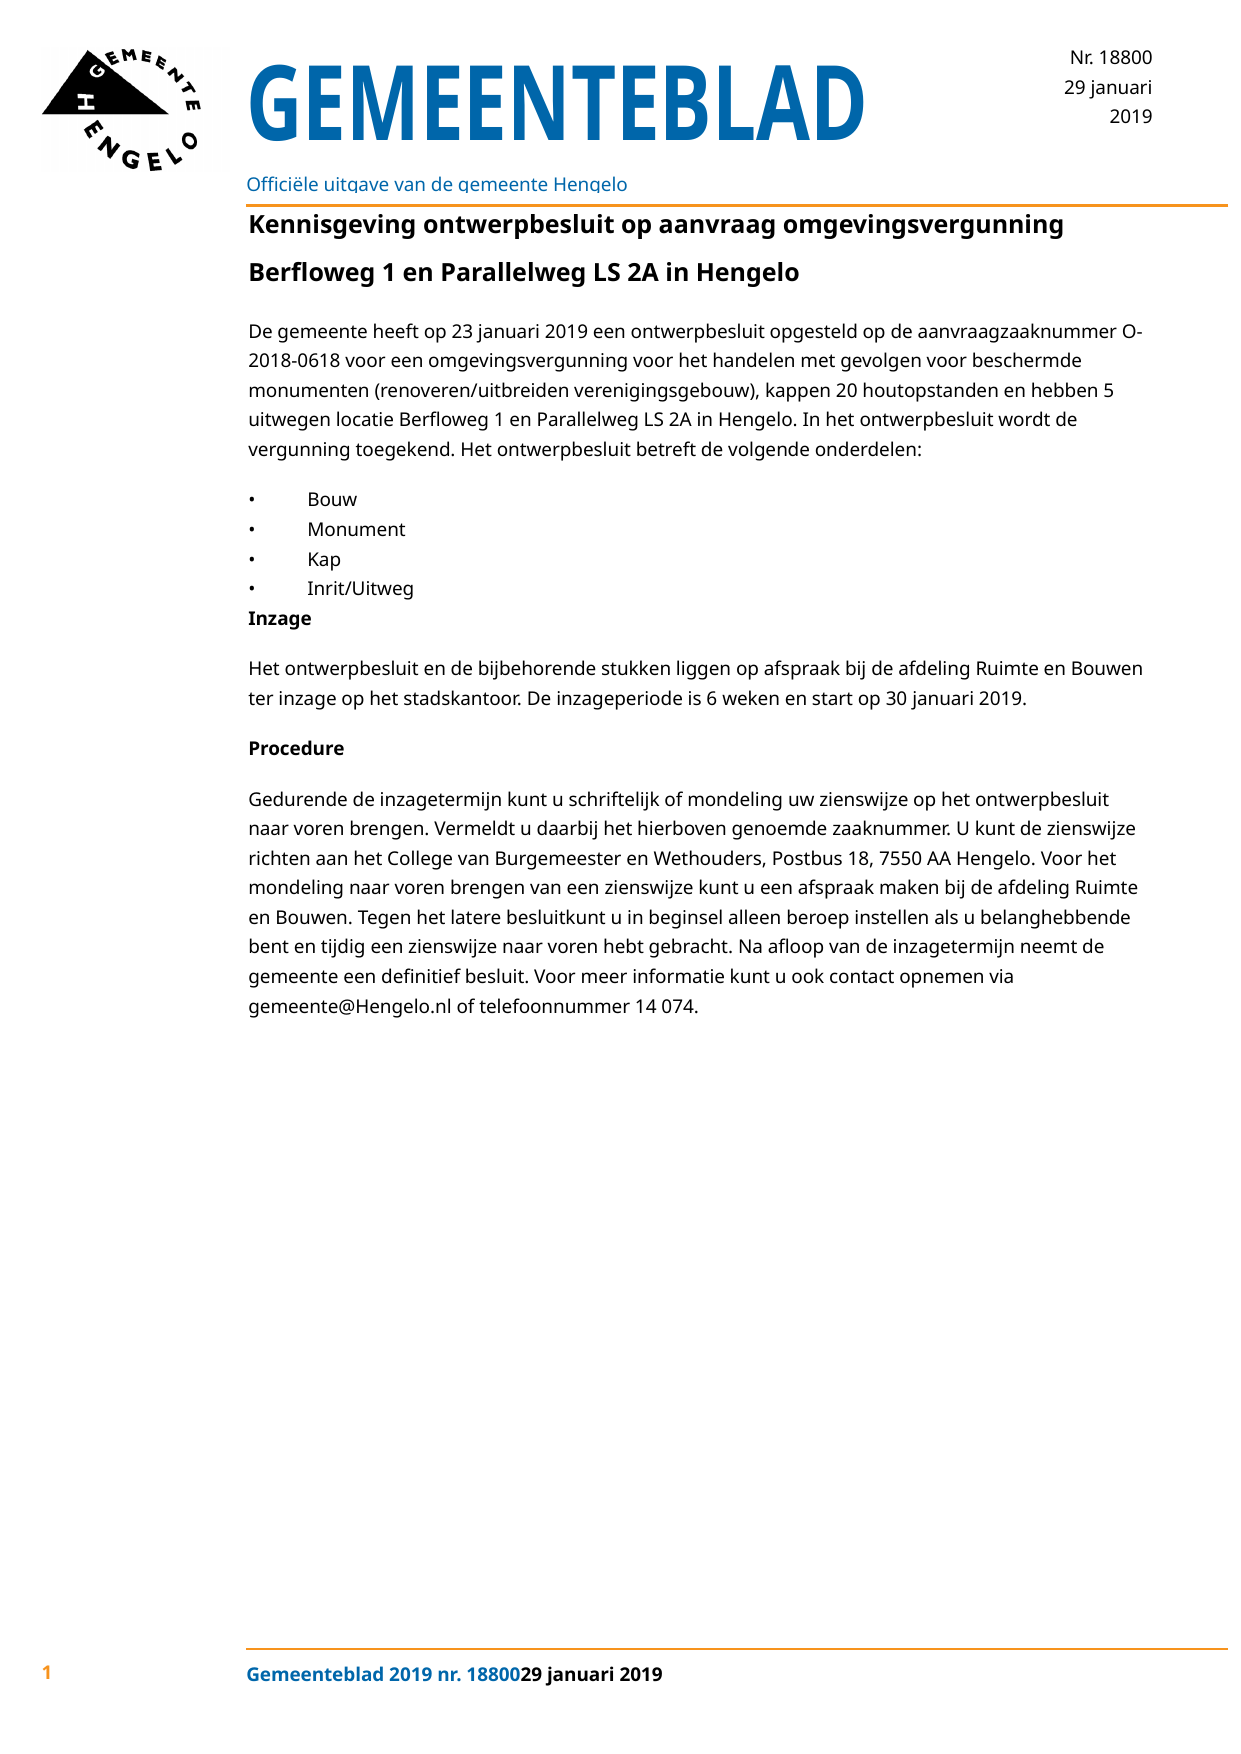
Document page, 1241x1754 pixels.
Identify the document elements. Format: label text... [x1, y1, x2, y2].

text Gedurende de inzagetermijn kunt u schriftelijk of mondeling uw zienswijze op het ontwerpbesluit naar voren brengen. Vermeldt u daarbij het hierboven genoemde zaaknummer. U kunt de zienswijze richten aan het College van Burgemeester en Wethouders, Postbus 18, 7550 AA Hengelo. Voor het mondeling naar voren brengen van een zienswijze kunt u een afspraak maken bij de afdeling Ruimte en Bouwen. Tegen het latere besluitkunt u in beginsel alleen beroep instellen als u belanghebbende bent en tijdig een zienswijze naar voren hebt gebracht. Na afloop van de inzagetermijn neemt de gemeente een definitief besluit. Voor meer informatie kunt u ook contact opnemen via gemeente@Hengelo.nl of telefoonnummer 14 074. [248, 786, 1152, 1019]
picture [41, 47, 231, 172]
text Het ontwerpbesluit en de bijbehorende stukken liggen op afspraak bij de afdeling Ruimte en Bouwen ter inzage op het stadskantoor. De inzageperiode is 6 weken en start op 30 januari 2019. [248, 655, 1152, 711]
list Kap [248, 546, 1152, 572]
list Monument [248, 516, 1152, 542]
text Kennisgeving ontwerpbesluit op aanvraag omgevingsvergunning Berfloweg 1 en Parallelweg LS 2A in Hengelo [248, 207, 1152, 288]
list Inrit/Uitweg [248, 575, 1152, 601]
list Bouw [248, 487, 1152, 512]
text Procedure [248, 735, 1152, 761]
text De gemeente heeft op 23 januari 2019 een ontwerpbesluit opgesteld op de aanvraagzaaknummer O-2018-0618 voor een omgevingsvergunning voor het handelen met gevolgen voor beschermde monumenten (renoveren/uitbreiden verenigingsgebouw), kappen 20 houtopstanden en hebben 5 uitwegen locatie Berfloweg 1 en Parallelweg LS 2A in Hengelo. In het ontwerpbesluit wordt de vergunning toegekend. Het ontwerpbesluit betreft de volgende onderdelen: [248, 318, 1152, 462]
text Inzage [248, 605, 1152, 631]
